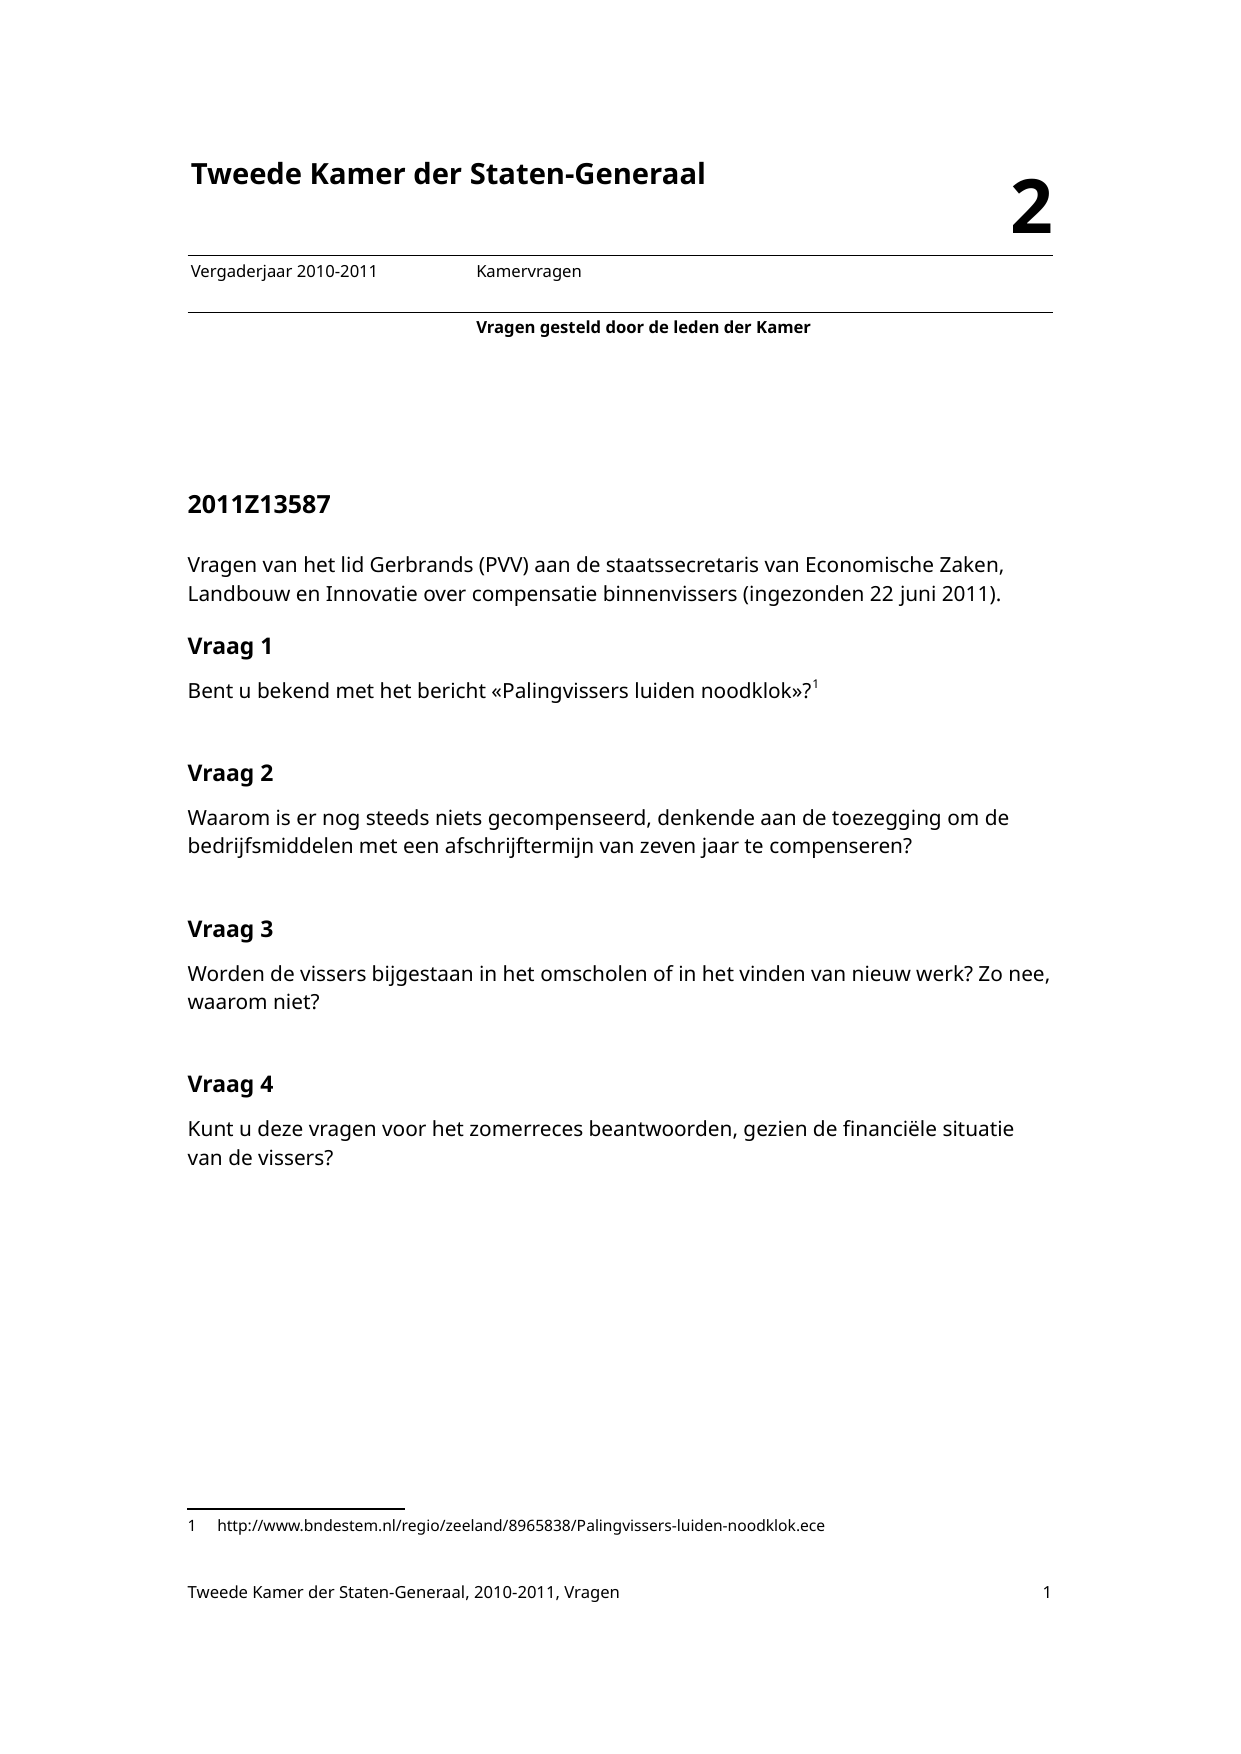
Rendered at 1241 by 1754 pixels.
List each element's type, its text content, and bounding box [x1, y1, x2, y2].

table_cell Vragen gesteld door de leden der Kamer [473, 313, 1053, 339]
text Kunt u deze vragen voor het zomerreces beantwoorden, gezien de financiële situatie van de vissers? [187, 1114, 1053, 1171]
table_cell Vergaderjaar 2010-2011 [188, 256, 473, 312]
table_header 2 [880, 150, 1053, 255]
text Worden de vissers bijgestaan in het omscholen of in het vinden van nieuw werk? Zo nee, waarom niet? [187, 959, 1053, 1016]
table_cell [188, 313, 473, 339]
text Vragen van het lid Gerbrands (PVV) aan de staatssecretaris van Economische Zaken, Landbouw en Innovatie over compensatie binnenvissers (ingezonden 22 juni 2011). [187, 550, 1053, 607]
subtitle Vraag 1 [187, 630, 1053, 661]
text 2011Z13587 [187, 487, 1053, 521]
text Waarom is er nog steeds niets gecompenseerd, denkende aan de toezegging om de bedrijfsmiddelen met een afschrijftermijn van zeven jaar te compenseren? [187, 803, 1053, 860]
subtitle Vraag 4 [187, 1068, 1053, 1099]
subtitle Vraag 3 [187, 912, 1053, 944]
subtitle Vraag 2 [187, 757, 1053, 788]
text Bent u bekend met het bericht «Palingvissers luiden noodklok»? [187, 676, 1053, 704]
table_header Tweede Kamer der Staten-Generaal [188, 150, 879, 255]
text http://www.bndestem.nl/regio/zeeland/8965838/Palingvissers-luiden-noodklok.ece [187, 1508, 1053, 1536]
table_cell Kamervragen [473, 256, 1053, 312]
